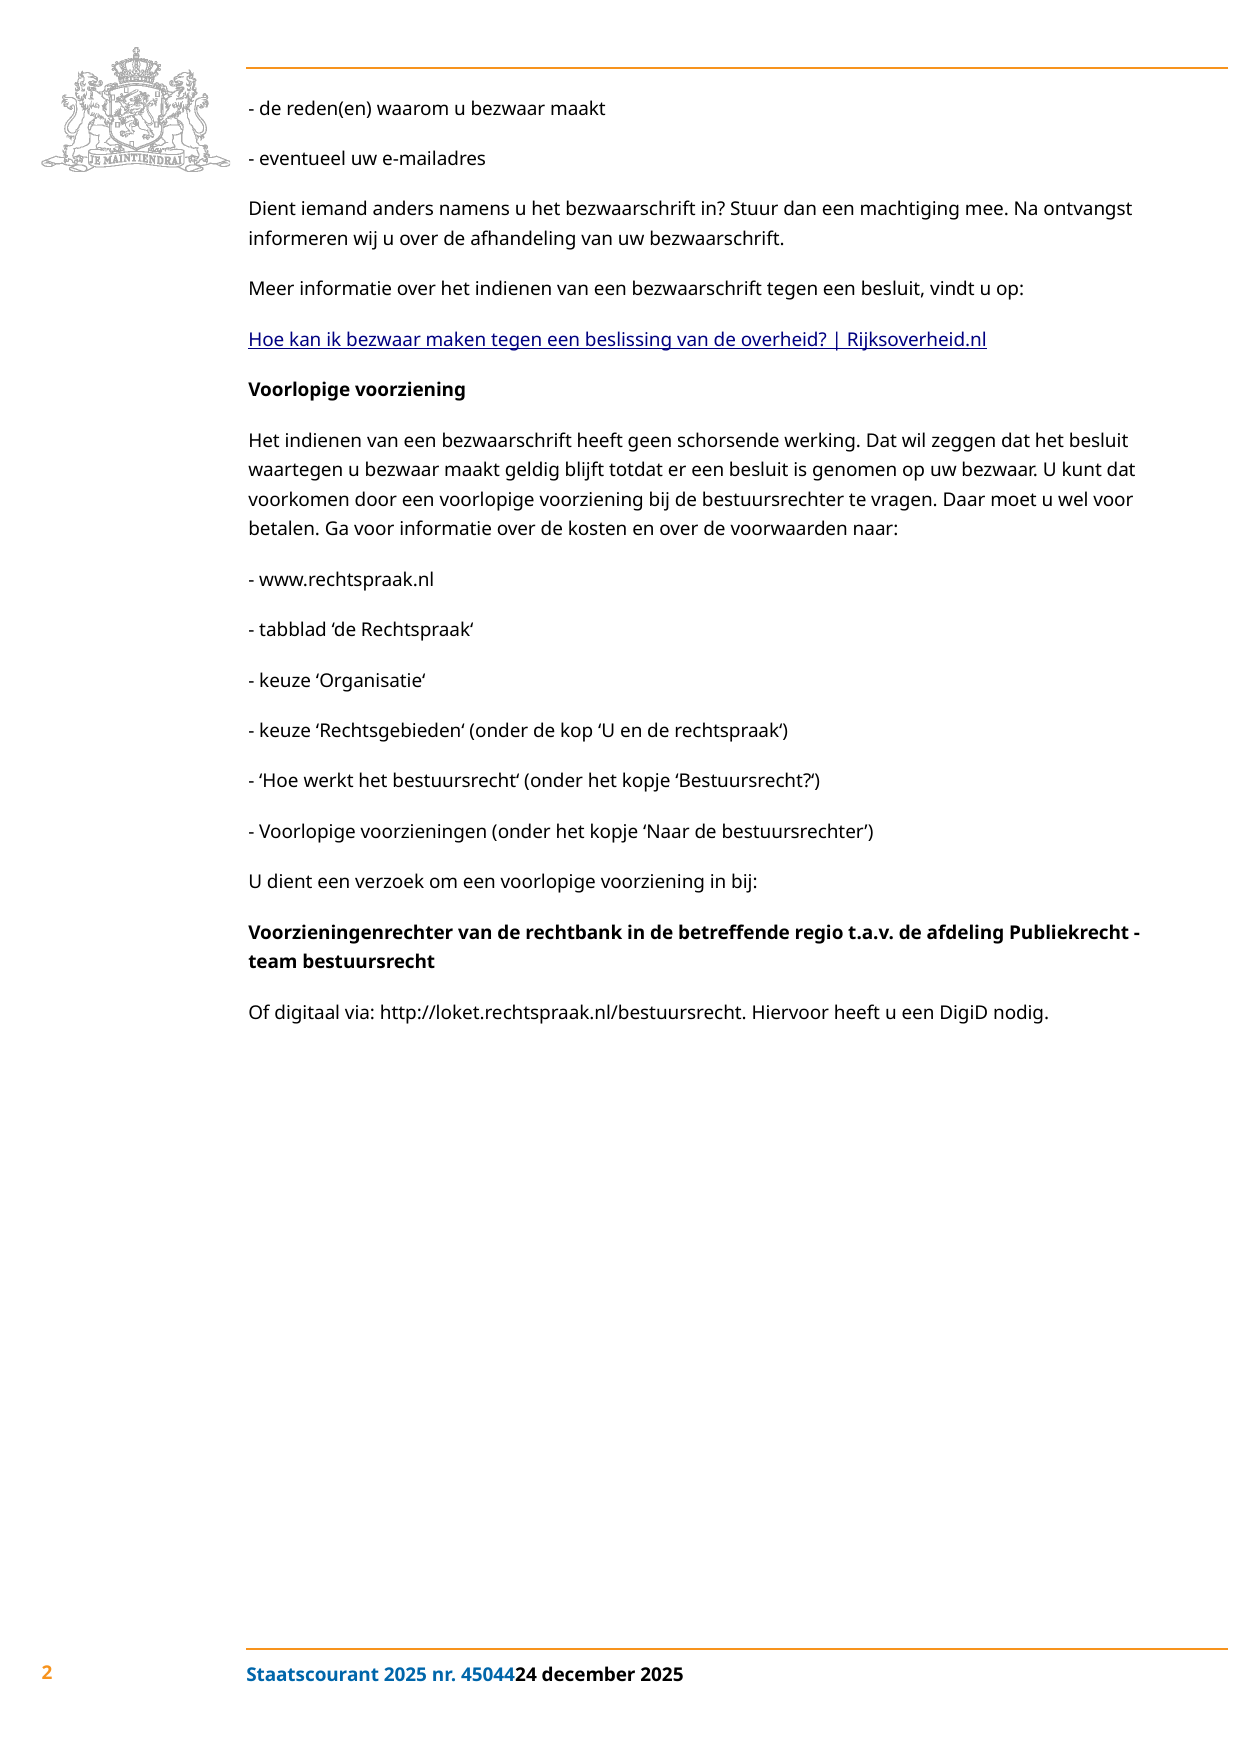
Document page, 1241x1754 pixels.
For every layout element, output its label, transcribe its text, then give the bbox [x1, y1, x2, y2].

text Voorlopige voorziening [248, 376, 1152, 402]
text - www.rechtspraak.nl [248, 566, 1152, 592]
text - keuze ‘Rechtsgebieden‘ (onder de kop ‘U en de rechtspraak‘) [248, 717, 1152, 743]
picture [41, 47, 231, 172]
text Hoe kan ik bezwaar maken tegen een beslissing van de overheid? | Rijksoverheid.nl [248, 326, 1152, 352]
text Het indienen van een bezwaarschrift heeft geen schorsende werking. Dat wil zeggen dat het besluit waartegen u bezwaar maakt geldig blijft totdat er een besluit is genomen op uw bezwaar. U kunt dat voorkomen door een voorlopige voorziening bij de bestuursrechter te vragen. Daar moet u wel voor betalen. Ga voor informatie over de kosten en over de voorwaarden naar: [248, 427, 1152, 541]
text - ‘Hoe werkt het bestuursrecht‘ (onder het kopje ‘Bestuursrecht?‘) [248, 768, 1152, 793]
text U dient een verzoek om een voorlopige voorziening in bij: [248, 868, 1152, 894]
text - eventueel uw e-mailadres [248, 145, 1152, 171]
text - de reden(en) waarom u bezwaar maakt [248, 95, 1152, 121]
text Dient iemand anders namens u het bezwaarschrift in? Stuur dan een machtiging mee. Na ontvangst informeren wij u over de afhandeling van uw bezwaarschrift. [248, 196, 1152, 251]
text - keuze ‘Organisatie‘ [248, 667, 1152, 693]
text Of digitaal via: http://loket.rechtspraak.nl/bestuursrecht. Hiervoor heeft u een DigiD nodig. [248, 999, 1152, 1025]
text Voorzieningenrechter van de rechtbank in de betreffende regio t.a.v. de afdeling Publiekrecht - team bestuursrecht [248, 919, 1152, 974]
text Meer informatie over het indienen van een bezwaarschrift tegen een besluit, vindt u op: [248, 276, 1152, 301]
text - tabblad ‘de Rechtspraak‘ [248, 616, 1152, 642]
text - Voorlopige voorzieningen (onder het kopje ‘Naar de bestuursrechter’) [248, 818, 1152, 844]
